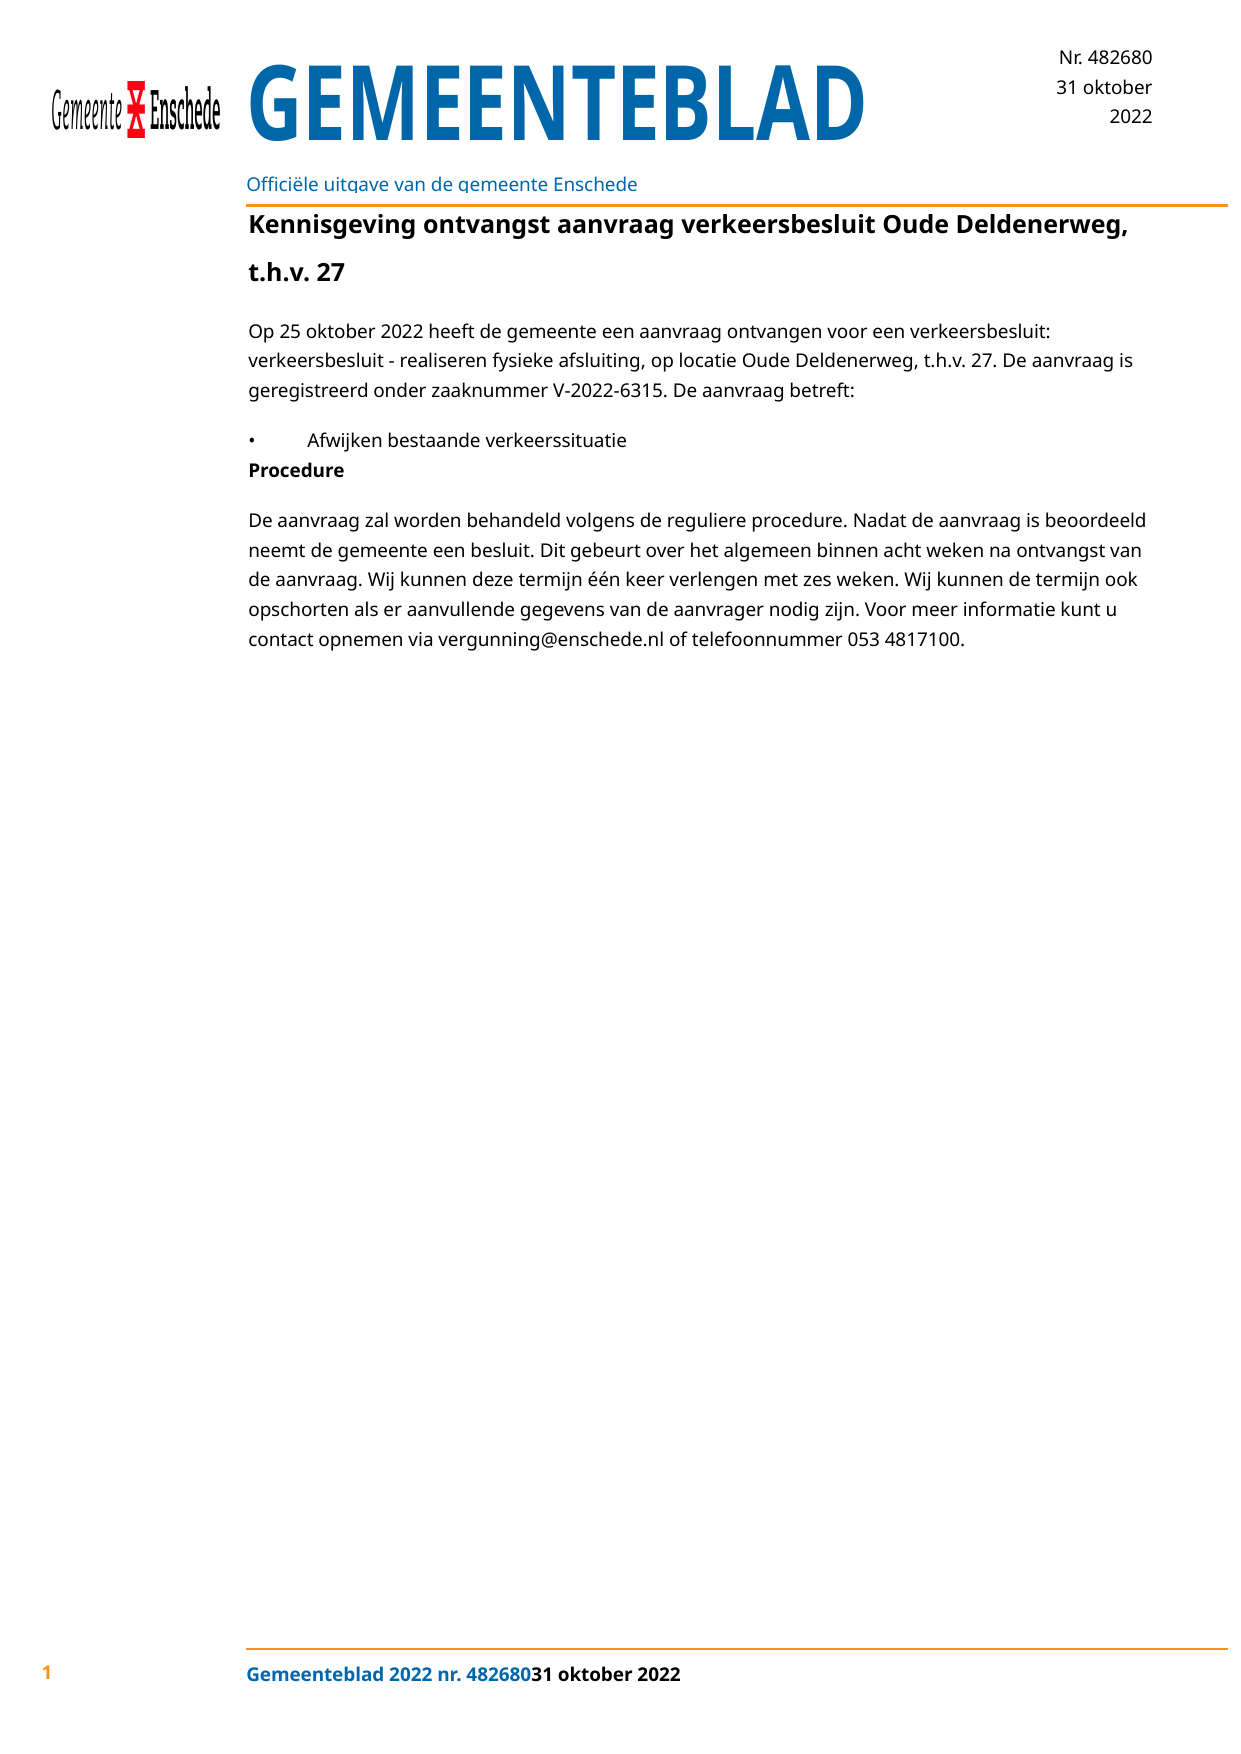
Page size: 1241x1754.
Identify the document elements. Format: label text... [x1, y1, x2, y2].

picture [41, 47, 231, 172]
text Kennisgeving ontvangst aanvraag verkeersbesluit Oude Deldenerweg, t.h.v. 27 [248, 207, 1152, 288]
text Op 25 oktober 2022 heeft de gemeente een aanvraag ontvangen voor een verkeersbesluit: verkeersbesluit - realiseren fysieke afsluiting, op locatie Oude Deldenerweg, t.h.v. 27. De aanvraag is geregistreerd onder zaaknummer V-2022-6315. De aanvraag betreft: [248, 318, 1152, 403]
text De aanvraag zal worden behandeld volgens de reguliere procedure. Nadat de aanvraag is beoordeeld neemt de gemeente een besluit. Dit gebeurt over het algemeen binnen acht weken na ontvangst van de aanvraag. Wij kunnen deze termijn één keer verlengen met zes weken. Wij kunnen de termijn ook opschorten als er aanvullende gegevens van de aanvrager nodig zijn. Voor meer informatie kunt u contact opnemen via vergunning@enschede.nl of telefoonnummer 053 4817100. [248, 507, 1152, 652]
list Afwijken bestaande verkeerssituatie [248, 427, 1152, 453]
text Procedure [248, 457, 1152, 483]
